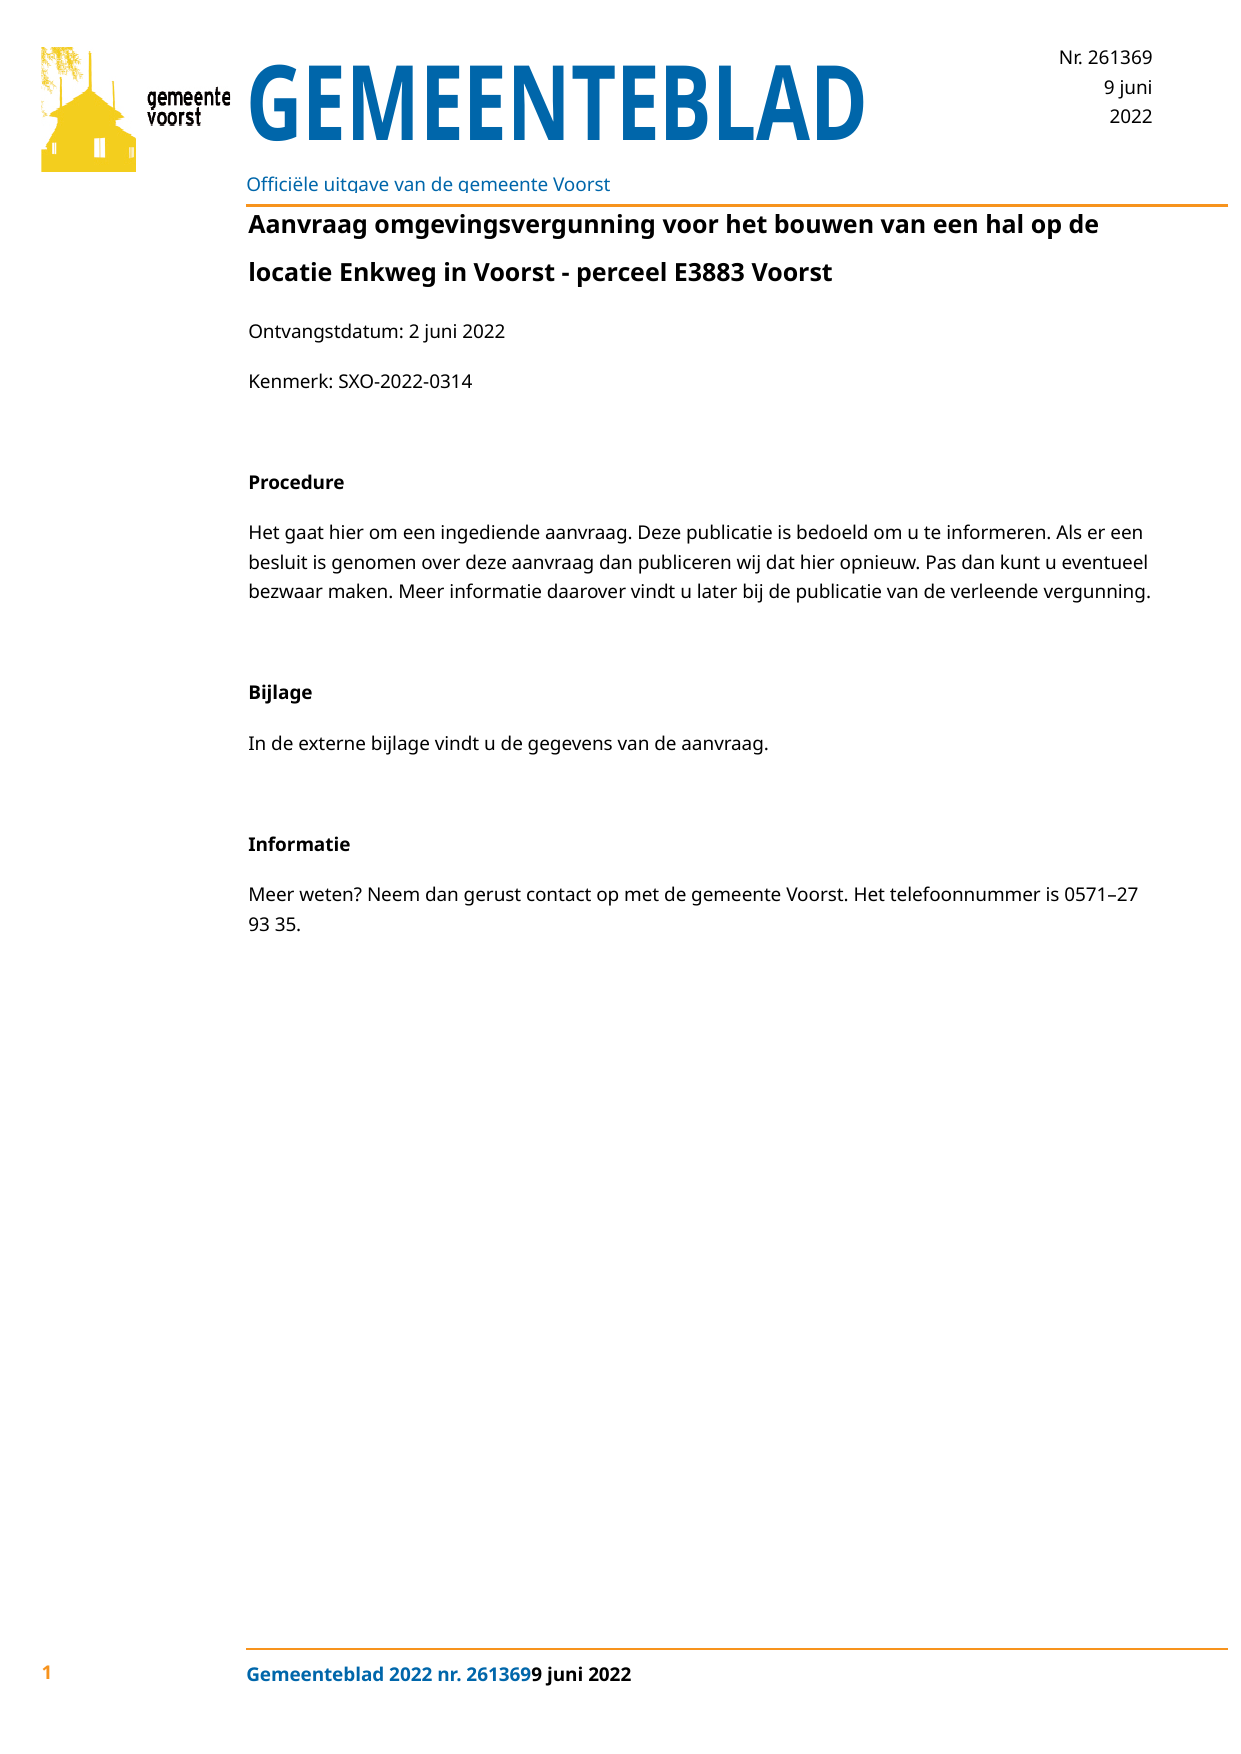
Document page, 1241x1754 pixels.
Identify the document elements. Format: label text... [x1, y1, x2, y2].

text Procedure [248, 469, 1152, 495]
text Kenmerk: SXO-2022-0314 [248, 368, 1152, 394]
text Informatie [248, 831, 1152, 857]
text Meer weten? Neem dan gerust contact op met de gemeente Voorst. Het telefoonnummer is 0571–27 93 35. [248, 881, 1152, 937]
text Bijlage [248, 679, 1152, 705]
text In de externe bijlage vindt u de gegevens van de aanvraag. [248, 730, 1152, 756]
picture [41, 47, 231, 172]
text Ontvangstdatum: 2 juni 2022 [248, 318, 1152, 344]
text Het gaat hier om een ingediende aanvraag. Deze publicatie is bedoeld om u te informeren. Als er een besluit is genomen over deze aanvraag dan publiceren wij dat hier opnieuw. Pas dan kunt u eventueel bezwaar maken. Meer informatie daarover vindt u later bij de publicatie van de verleende vergunning. [248, 519, 1152, 604]
text Aanvraag omgevingsvergunning voor het bouwen van een hal op de locatie Enkweg in Voorst - perceel E3883 Voorst [248, 207, 1152, 288]
